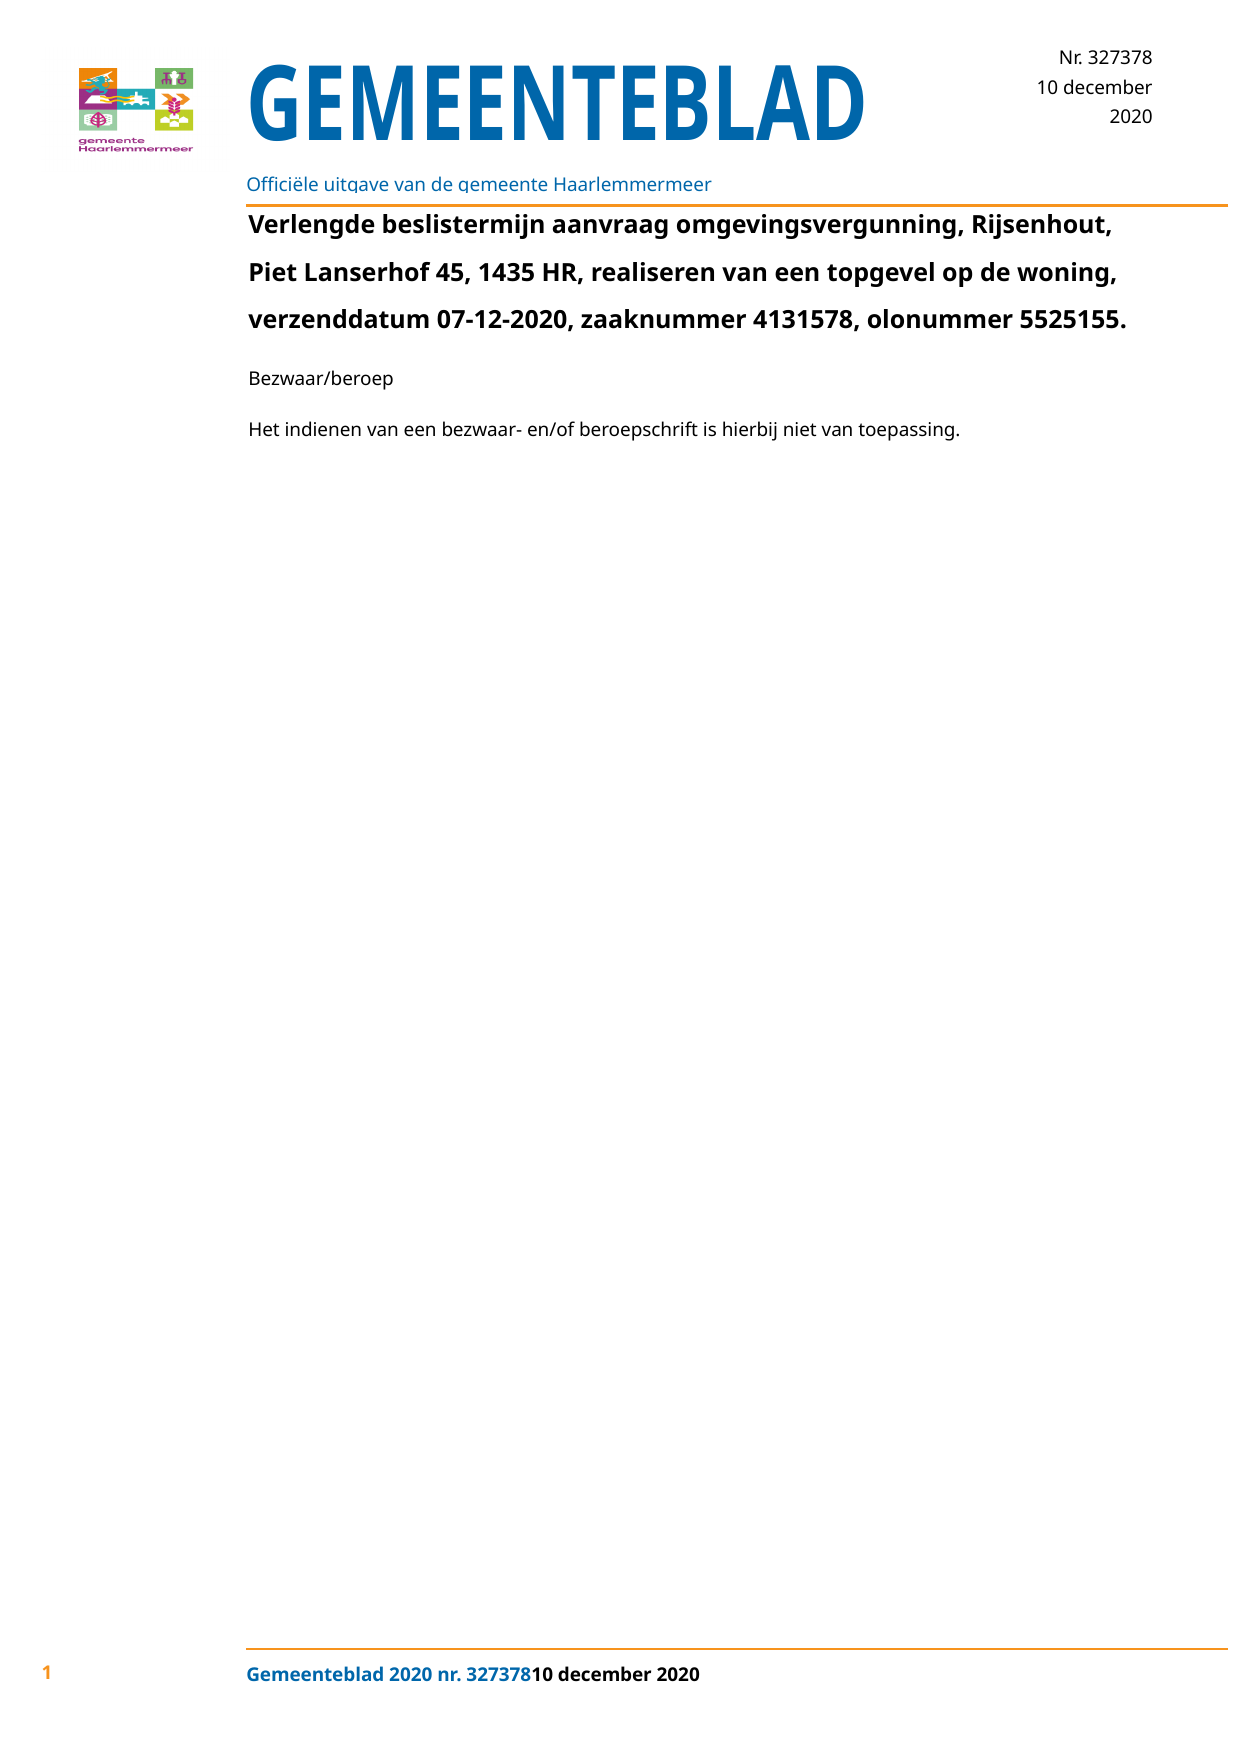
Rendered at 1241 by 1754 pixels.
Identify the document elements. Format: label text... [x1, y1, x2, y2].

picture [41, 47, 231, 172]
text Het indienen van een bezwaar- en/of beroepschrift is hierbij niet van toepassing. [248, 416, 1152, 442]
text Bezwaar/beroep [248, 366, 1152, 391]
text Verlengde beslistermijn aanvraag omgevingsvergunning, Rijsenhout, Piet Lanserhof 45, 1435 HR, realiseren van een topgevel op de woning, verzenddatum 07-12-2020, zaaknummer 4131578, olonummer 5525155. [248, 207, 1152, 336]
